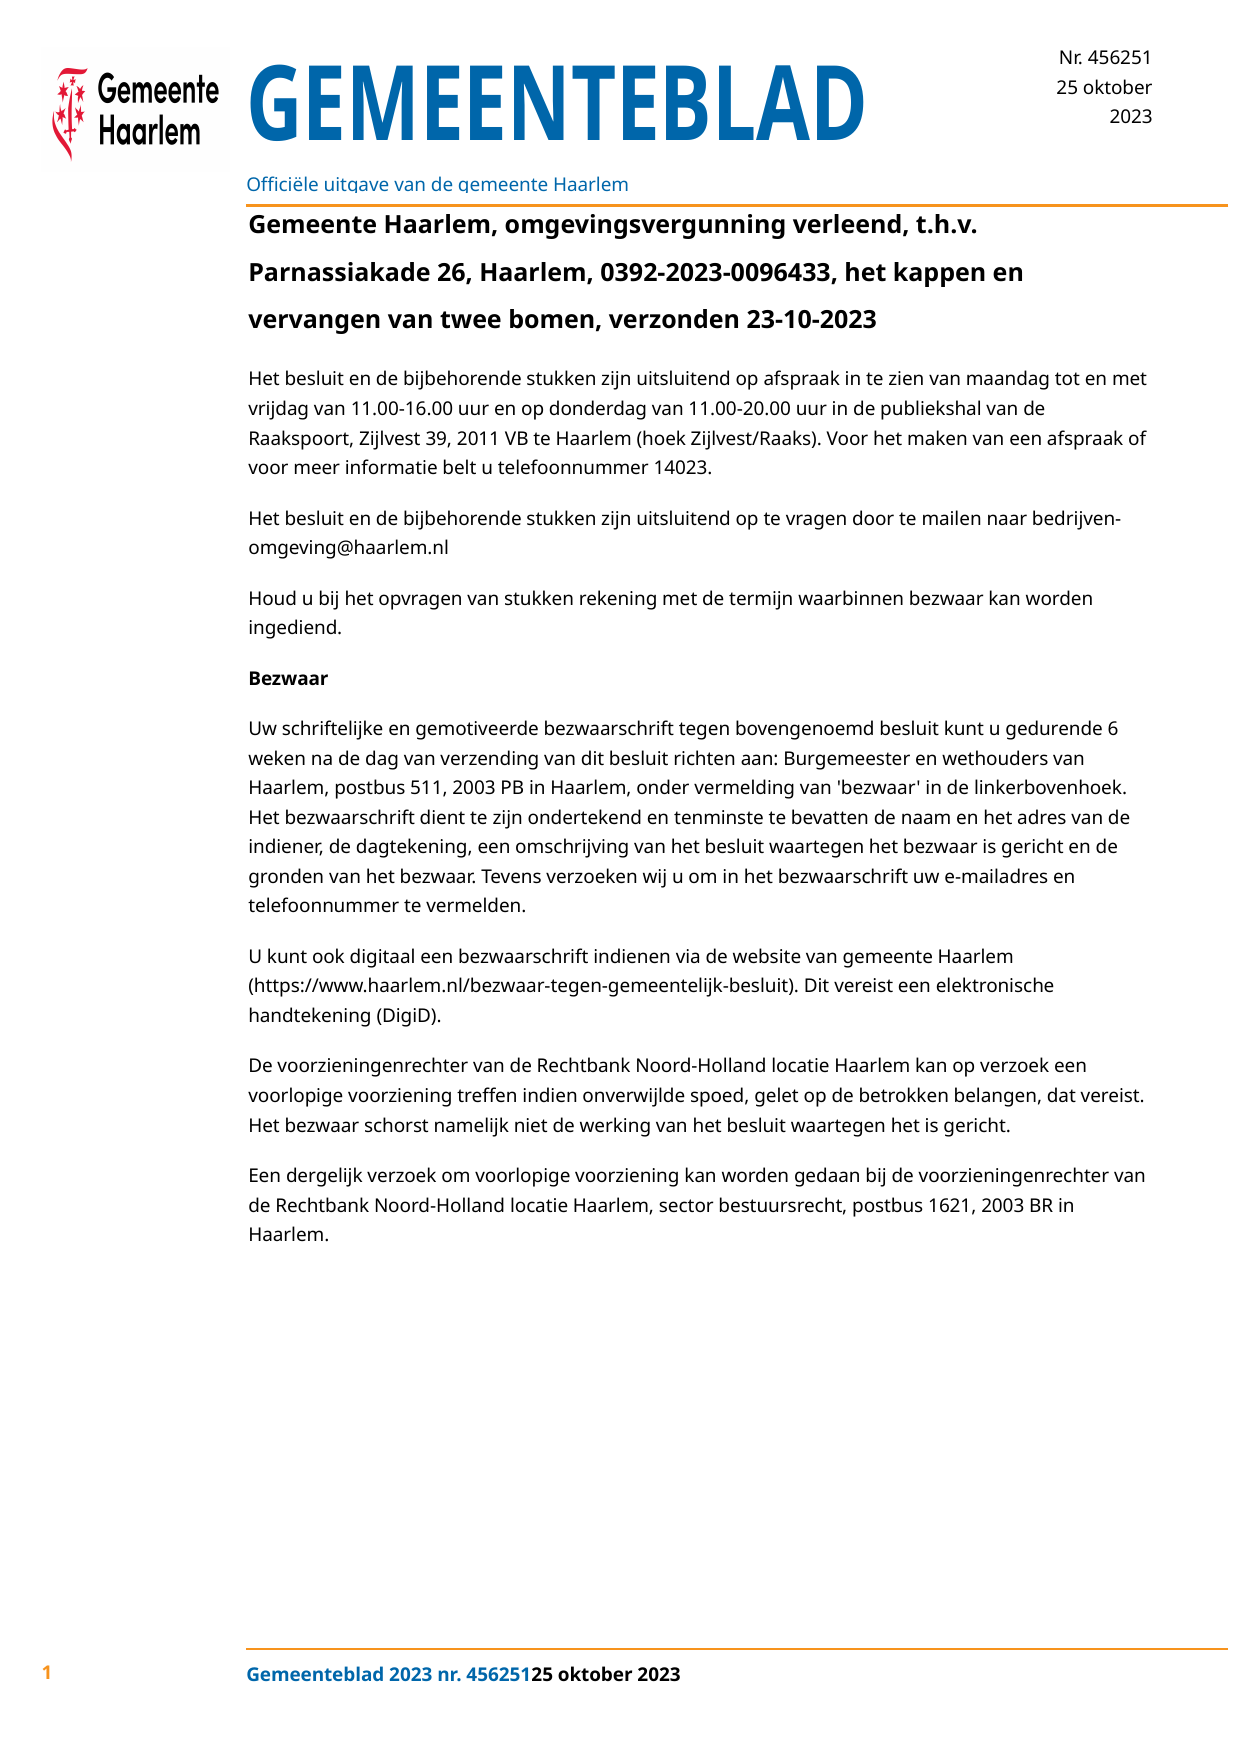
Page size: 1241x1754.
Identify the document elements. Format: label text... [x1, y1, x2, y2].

text Houd u bij het opvragen van stukken rekening met de termijn waarbinnen bezwaar kan worden ingediend. [248, 585, 1152, 640]
text Gemeente Haarlem, omgevingsvergunning verleend, t.h.v. Parnassiakade 26, Haarlem, 0392-2023-0096433, het kappen en vervangen van twee bomen, verzonden 23-10-2023 [248, 207, 1152, 336]
text De voorzieningenrechter van de Rechtbank Noord-Holland locatie Haarlem kan op verzoek een voorlopige voorziening treffen indien onverwijlde spoed, gelet op de betrokken belangen, dat vereist. Het bezwaar schorst namelijk niet de werking van het besluit waartegen het is gericht. [248, 1053, 1152, 1137]
text Bezwaar [248, 665, 1152, 690]
picture [41, 47, 231, 172]
text U kunt ook digitaal een bezwaarschrift indienen via de website van gemeente Haarlem (https://www.haarlem.nl/bezwaar-tegen-gemeentelijk-besluit). Dit vereist een elektronische handtekening (DigiD). [248, 943, 1152, 1028]
text Uw schriftelijke en gemotiveerde bezwaarschrift tegen bovengenoemd besluit kunt u gedurende 6 weken na de dag van verzending van dit besluit richten aan: Burgemeester en wethouders van Haarlem, postbus 511, 2003 PB in Haarlem, onder vermelding van 'bezwaar' in de linkerbovenhoek. Het bezwaarschrift dient te zijn ondertekend en tenminste te bevatten de naam en het adres van de indiener, de dagtekening, een omschrijving van het besluit waartegen het bezwaar is gericht en de gronden van het bezwaar. Tevens verzoeken wij u om in het bezwaarschrift uw e-mailadres en telefoonnummer te vermelden. [248, 715, 1152, 918]
text Het besluit en de bijbehorende stukken zijn uitsluitend op afspraak in te zien van maandag tot en met vrijdag van 11.00-16.00 uur en op donderdag van 11.00-20.00 uur in de publiekshal van de Raakspoort, Zijlvest 39, 2011 VB te Haarlem (hoek Zijlvest/Raaks). Voor het maken van een afspraak of voor meer informatie belt u telefoonnummer 14023. [248, 366, 1152, 480]
text Een dergelijk verzoek om voorlopige voorziening kan worden gedaan bij de voorzieningenrechter van de Rechtbank Noord-Holland locatie Haarlem, sector bestuursrecht, postbus 1621, 2003 BR in Haarlem. [248, 1162, 1152, 1247]
text Het besluit en de bijbehorende stukken zijn uitsluitend op te vragen door te mailen naar bedrijven-omgeving@haarlem.nl [248, 505, 1152, 560]
